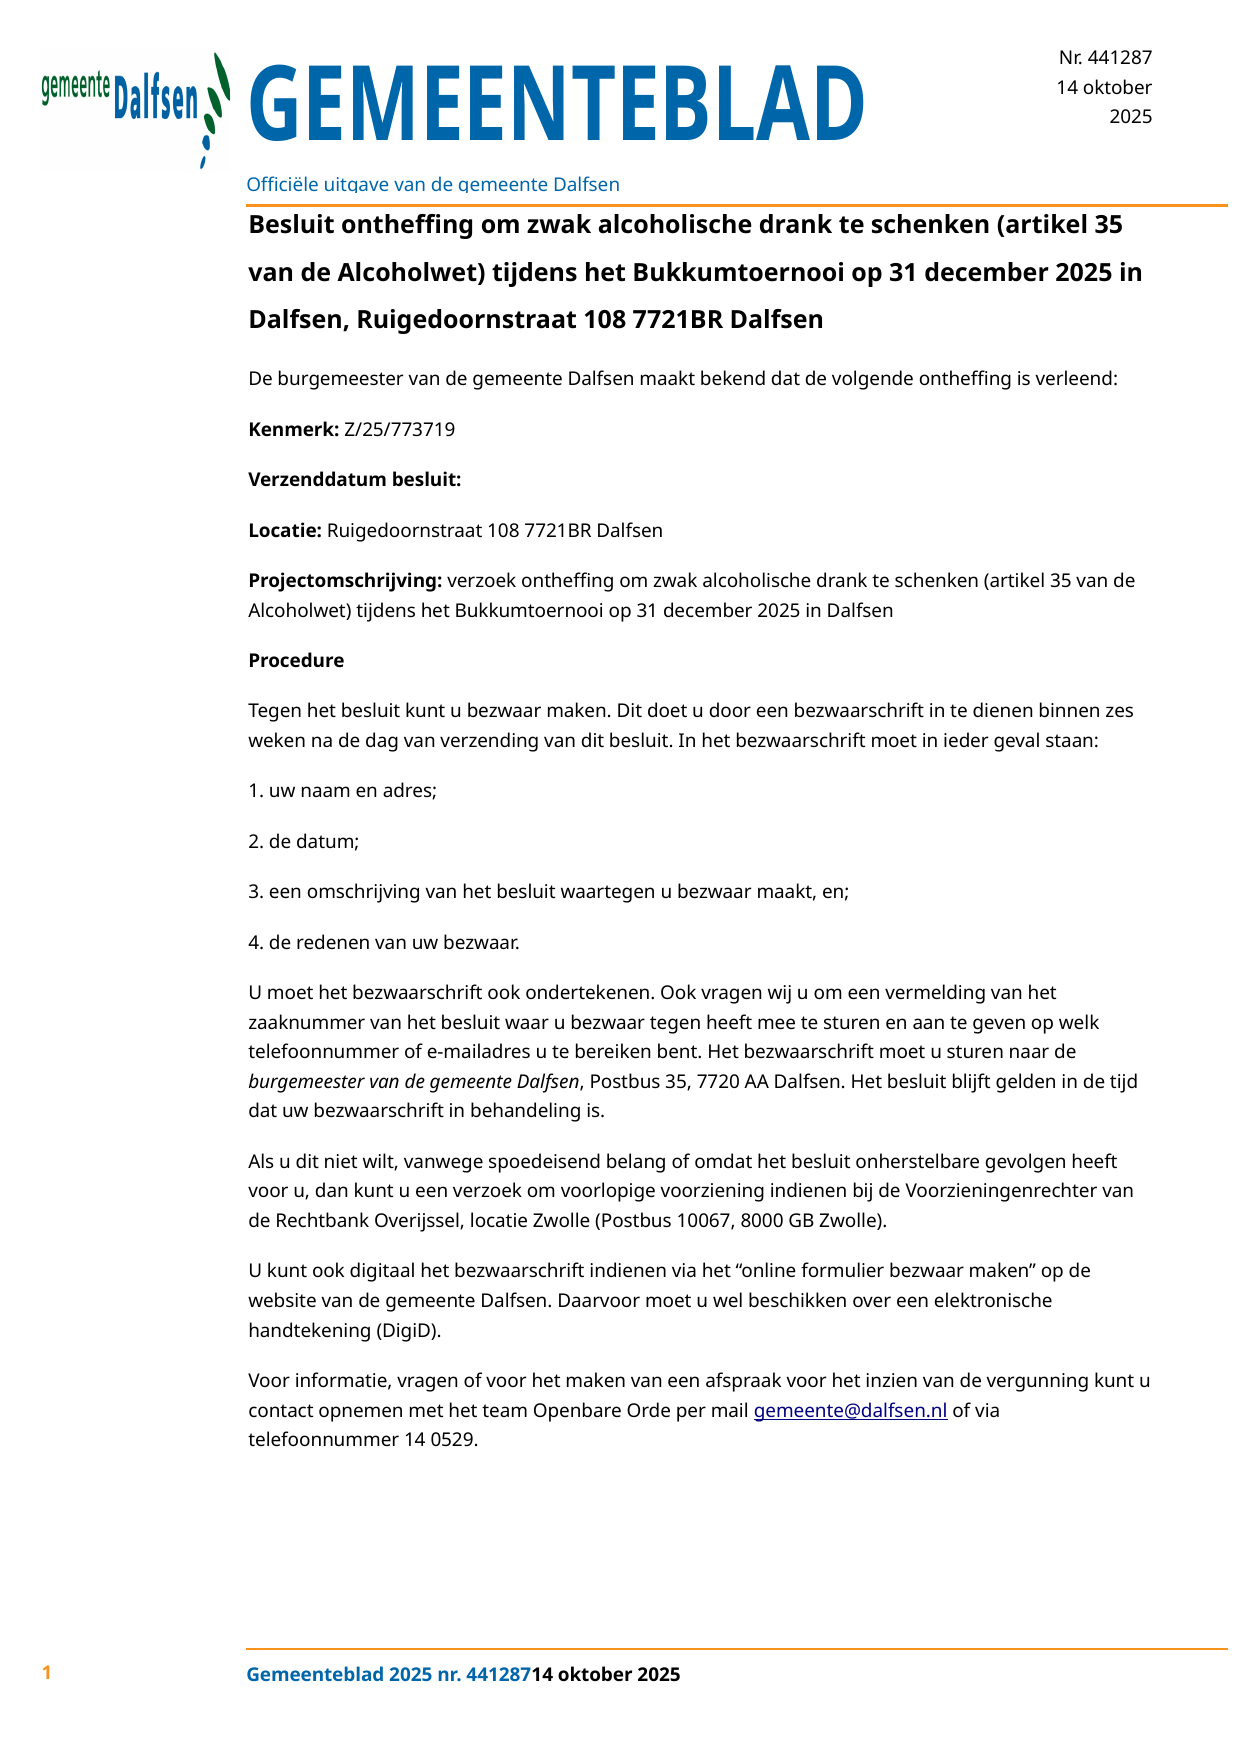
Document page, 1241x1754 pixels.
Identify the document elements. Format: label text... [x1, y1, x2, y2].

text 1. uw naam en adres; [248, 778, 1152, 803]
text Tegen het besluit kunt u bezwaar maken. Dit doet u door een bezwaarschrift in te dienen binnen zes weken na de dag van verzending van dit besluit. In het bezwaarschrift moet in ieder geval staan: [248, 698, 1152, 753]
text Projectomschrijving: verzoek ontheffing om zwak alcoholische drank te schenken (artikel 35 van de Alcoholwet) tijdens het Bukkumtoernooi op 31 december 2025 in Dalfsen [248, 567, 1152, 622]
text U moet het bezwaarschrift ook ondertekenen. Ook vragen wij u om een vermelding van het zaaknummer van het besluit waar u bezwaar tegen heeft mee te sturen en aan te geven op welk telefoonnummer of e-mailadres u te bereiken bent. Het bezwaarschrift moet u sturen naar de burgemeester van de gemeente Dalfsen, Postbus 35, 7720 AA Dalfsen. Het besluit blijft gelden in de tijd dat uw bezwaarschrift in behandeling is. [248, 979, 1152, 1123]
text Verzenddatum besluit: [248, 466, 1152, 492]
text Kenmerk: Z/25/773719 [248, 416, 1152, 442]
text 3. een omschrijving van het besluit waartegen u bezwaar maakt, en; [248, 878, 1152, 904]
text Besluit ontheffing om zwak alcoholische drank te schenken (artikel 35 van de Alcoholwet) tijdens het Bukkumtoernooi op 31 december 2025 in Dalfsen, Ruigedoornstraat 108 7721BR Dalfsen [248, 207, 1152, 336]
text 2. de datum; [248, 828, 1152, 854]
text Locatie: Ruigedoornstraat 108 7721BR Dalfsen [248, 517, 1152, 542]
text Voor informatie, vragen of voor het maken van een afspraak voor het inzien van de vergunning kunt u contact opnemen met het team Openbare Orde per mail gemeente@dalfsen.nl of via telefoonnummer 14 0529. [248, 1367, 1152, 1452]
text De burgemeester van de gemeente Dalfsen maakt bekend dat de volgende ontheffing is verleend: [248, 366, 1152, 391]
text Als u dit niet wilt, vanwege spoedeisend belang of omdat het besluit onherstelbare gevolgen heeft voor u, dan kunt u een verzoek om voorlopige voorziening indienen bij de Voorzieningenrechter van de Rechtbank Overijssel, locatie Zwolle (Postbus 10067, 8000 GB Zwolle). [248, 1148, 1152, 1233]
text 4. de redenen van uw bezwaar. [248, 929, 1152, 954]
text U kunt ook digitaal het bezwaarschrift indienen via het “online formulier bezwaar maken” op de website van de gemeente Dalfsen. Daarvoor moet u wel beschikken over een elektronische handtekening (DigiD). [248, 1258, 1152, 1342]
text Procedure [248, 647, 1152, 673]
picture [41, 47, 231, 172]
